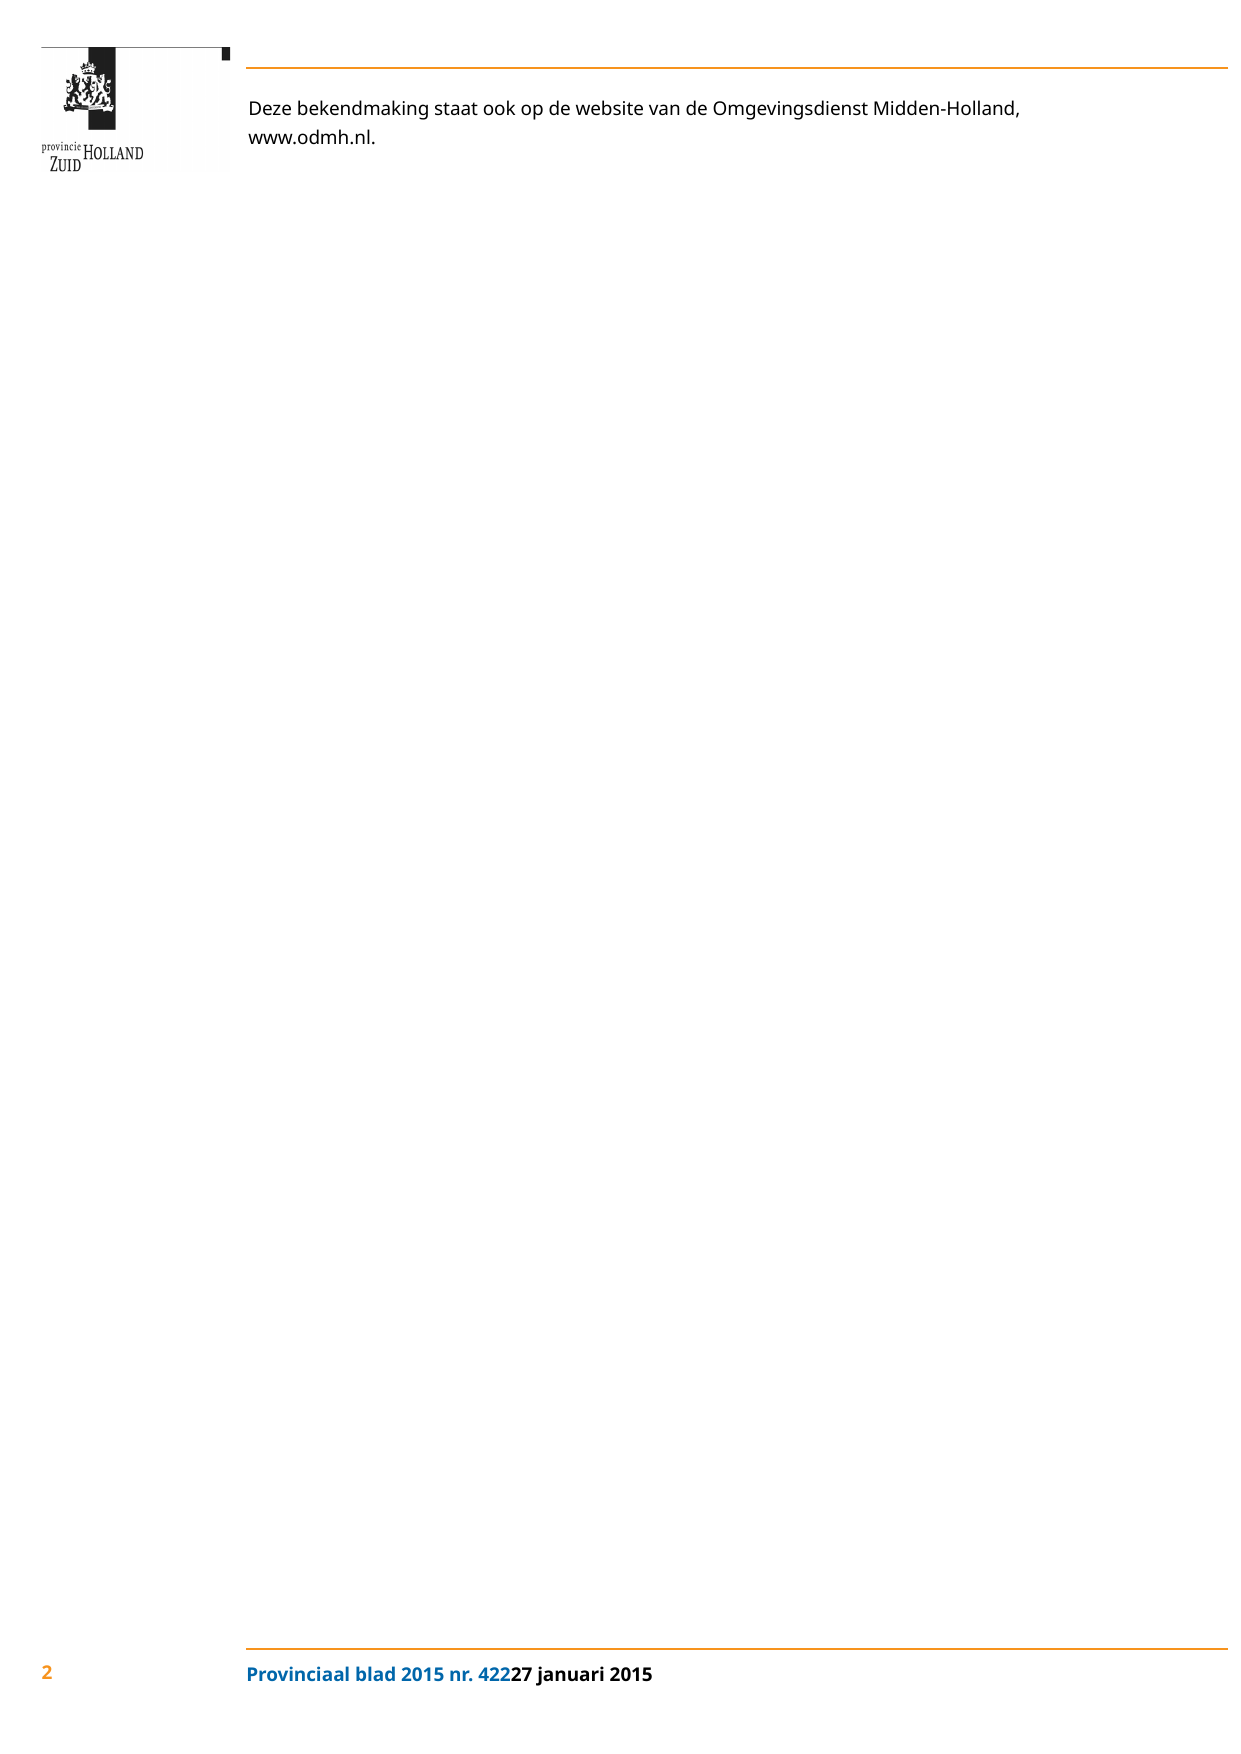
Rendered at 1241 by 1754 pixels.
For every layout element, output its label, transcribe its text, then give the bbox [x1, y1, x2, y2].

text Deze bekendmaking staat ook op de website van de Omgevingsdienst Midden-Holland, www.odmh.nl. [248, 95, 1152, 150]
picture [41, 47, 231, 172]
